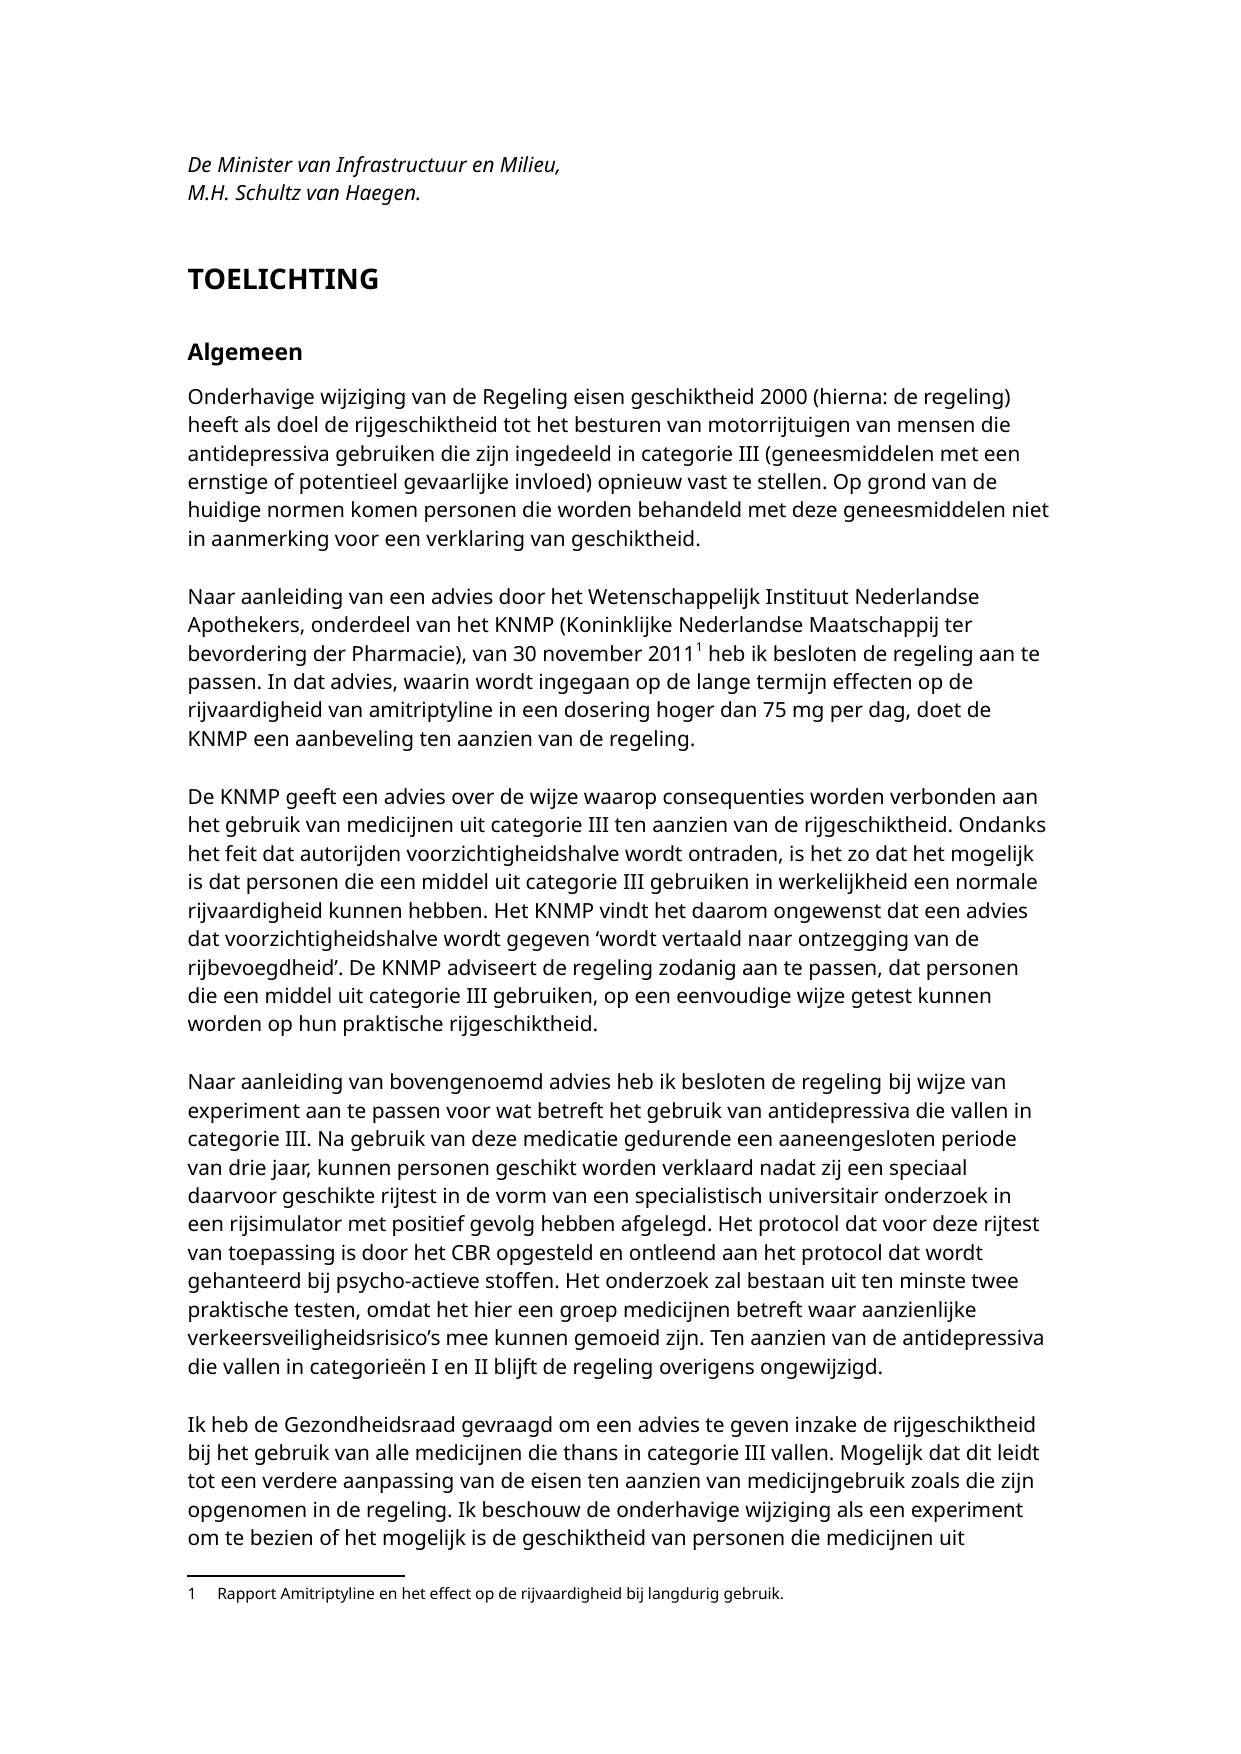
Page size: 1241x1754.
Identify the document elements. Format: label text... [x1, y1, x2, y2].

subtitle TOELICHTING [187, 259, 1053, 298]
text Ik heb de Gezondheidsraad gevraagd om een advies te geven inzake de rijgeschiktheid bij het gebruik van alle medicijnen die thans in categorie III vallen. Mogelijk dat dit leidt tot een verdere aanpassing van de eisen ten aanzien van medicijngebruik zoals die zijn opgenomen in de regeling. Ik beschouw de onderhavige wijziging als een experiment om te bezien of het mogelijk is de geschiktheid van personen die medicijnen uit [187, 1410, 1053, 1552]
text Naar aanleiding van bovengenoemd advies heb ik besloten de regeling bij wijze van experiment aan te passen voor wat betreft het gebruik van antidepressiva die vallen in categorie III. Na gebruik van deze medicatie gedurende een aaneengesloten periode van drie jaar, kunnen personen geschikt worden verklaard nadat zij een speciaal daarvoor geschikte rijtest in de vorm van een specialistisch universitair onderzoek in een rijsimulator met positief gevolg hebben afgelegd. Het protocol dat voor deze rijtest van toepassing is door het CBR opgesteld en ontleend aan het protocol dat wordt gehanteerd bij psycho-actieve stoffen. Het onderzoek zal bestaan uit ten minste twee praktische testen, omdat het hier een groep medicijnen betreft waar aanzienlijke verkeersveiligheidsrisico’s mee kunnen gemoeid zijn. Ten aanzien van de antidepressiva die vallen in categorieën I en II blijft de regeling overigens ongewijzigd. [187, 1067, 1053, 1380]
text De KNMP geeft een advies over de wijze waarop consequenties worden verbonden aan het gebruik van medicijnen uit categorie III ten aanzien van de rijgeschiktheid. Ondanks het feit dat autorijden voorzichtigheidshalve wordt ontraden, is het zo dat het mogelijk is dat personen die een middel uit categorie III gebruiken in werkelijkheid een normale rijvaardigheid kunnen hebben. Het KNMP vindt het daarom ongewenst dat een advies dat voorzichtigheidshalve wordt gegeven ‘wordt vertaald naar ontzegging van de rijbevoegdheid’. De KNMP adviseert de regeling zodanig aan te passen, dat personen die een middel uit categorie III gebruiken, op een eenvoudige wijze getest kunnen worden op hun praktische rijgeschiktheid. [187, 782, 1053, 1038]
text Naar aanleiding van een advies door het Wetenschappelijk Instituut Nederlandse Apothekers, onderdeel van het KNMP (Koninklijke Nederlandse Maatschappij ter bevordering der Pharmacie), van 30 november 2011 heb ik besloten de regeling aan te passen. In dat advies, waarin wordt ingegaan op de lange termijn effecten op de rijvaardigheid van amitriptyline in een dosering hoger dan 75 mg per dag, doet de KNMP een aanbeveling ten aanzien van de regeling. [187, 582, 1053, 752]
text Rapport Amitriptyline en het effect op de rijvaardigheid bij langdurig gebruik. [187, 1575, 1053, 1604]
text Onderhavige wijziging van de Regeling eisen geschiktheid 2000 (hierna: de regeling) heeft als doel de rijgeschiktheid tot het besturen van motorrijtuigen van mensen die antidepressiva gebruiken die zijn ingedeeld in categorie III (geneesmiddelen met een ernstige of potentieel gevaarlijke invloed) opnieuw vast te stellen. Op grond van de huidige normen komen personen die worden behandeld met deze geneesmiddelen niet in aanmerking voor een verklaring van geschiktheid. [187, 382, 1053, 552]
subtitle Algemeen [187, 336, 1053, 367]
text De Minister van Infrastructuur en Milieu, [187, 150, 1053, 178]
text M.H. Schultz van Haegen. [187, 178, 1053, 207]
